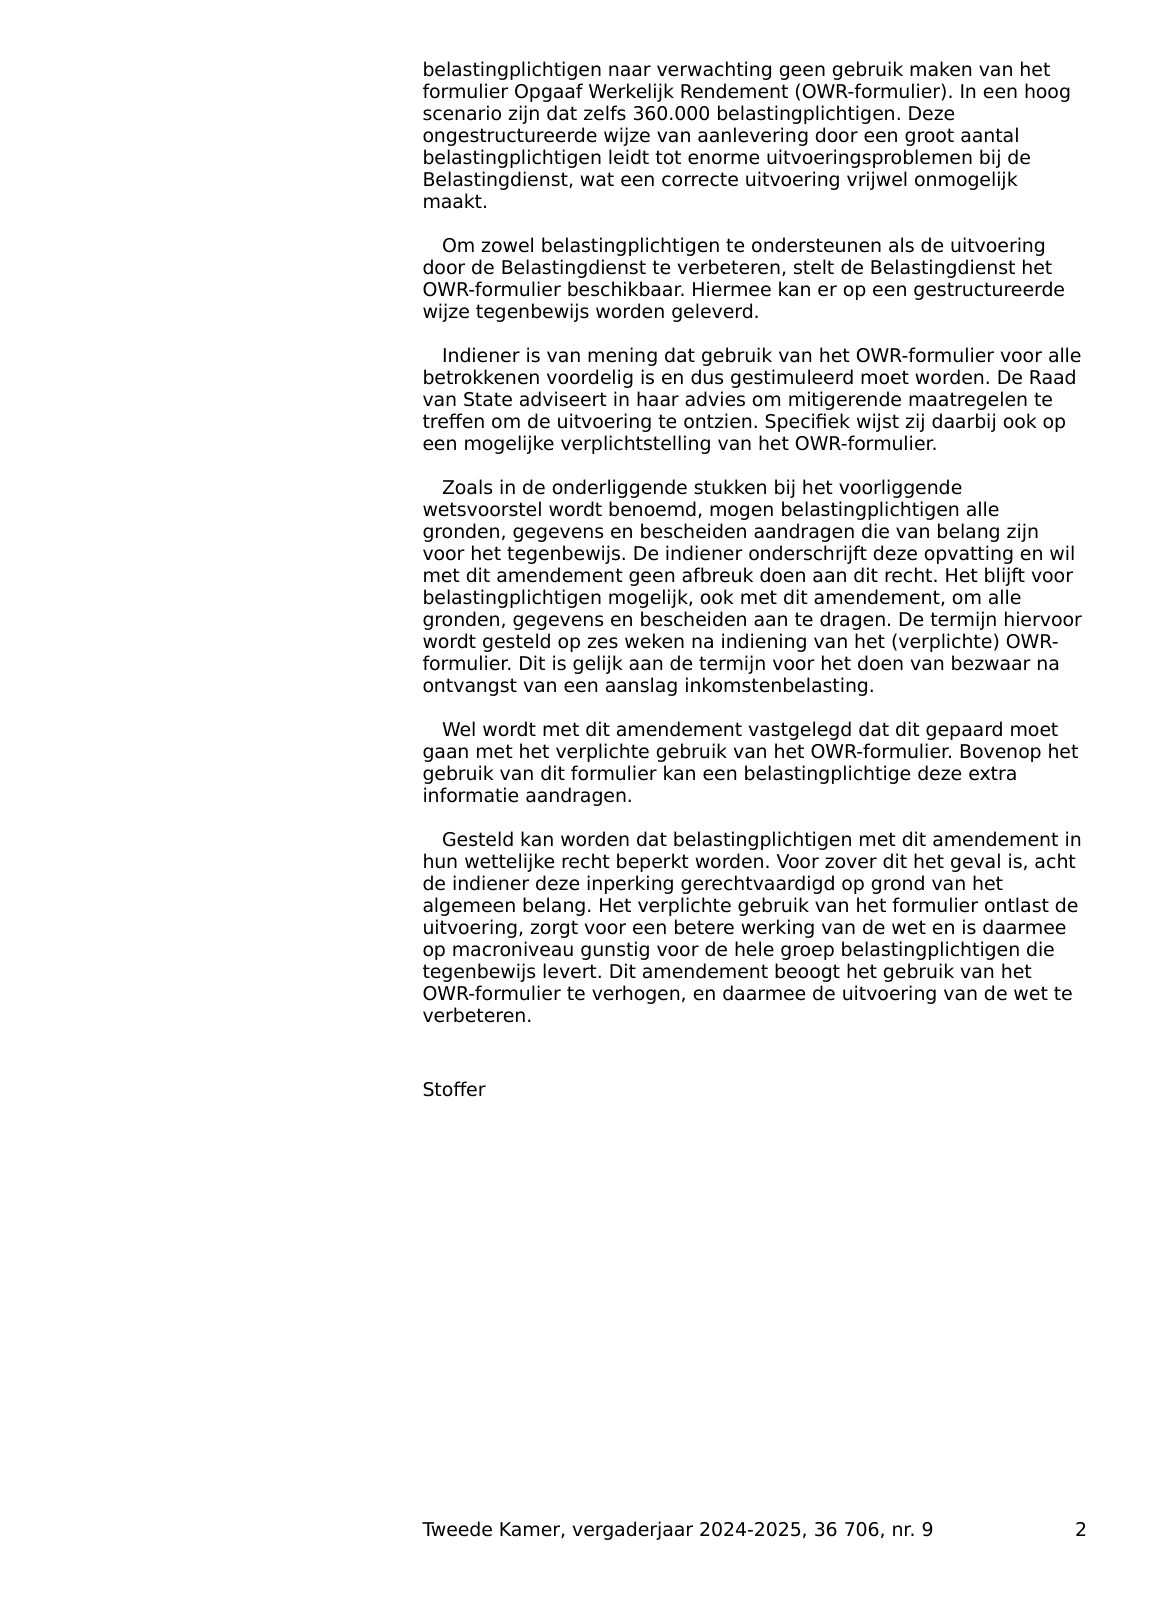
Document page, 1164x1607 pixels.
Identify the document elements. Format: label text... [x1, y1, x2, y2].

text belastingplichtigen naar verwachting geen gebruik maken van het formulier Opgaaf Werkelijk Rendement (OWR-formulier). In een hoog scenario zijn dat zelfs 360.000 belastingplichtigen. Deze ongestructureerde wijze van aanlevering door een groot aantal belastingplichtigen leidt tot enorme uitvoeringsproblemen bij de Belastingdienst, wat een correcte uitvoering vrijwel onmogelijk maakt. [422, 59, 1087, 213]
text Stoffer [422, 1057, 1087, 1101]
text Indiener is van mening dat gebruik van het OWR-formulier voor alle betrokkenen voordelig is en dus gestimuleerd moet worden. De Raad van State adviseert in haar advies om mitigerende maatregelen te treffen om de uitvoering te ontzien. Specifiek wijst zij daarbij ook op een mogelijke verplichtstelling van het OWR-formulier. [422, 345, 1087, 455]
text Om zowel belastingplichtigen te ondersteunen als de uitvoering door de Belastingdienst te verbeteren, stelt de Belastingdienst het OWR-formulier beschikbaar. Hiermee kan er op een gestructureerde wijze tegenbewijs worden geleverd. [422, 235, 1087, 323]
text Zoals in de onderliggende stukken bij het voorliggende wetsvoorstel wordt benoemd, mogen belastingplichtigen alle gronden, gegevens en bescheiden aandragen die van belang zijn voor het tegenbewijs. De indiener onderschrijft deze opvatting en wil met dit amendement geen afbreuk doen aan dit recht. Het blijft voor belastingplichtigen mogelijk, ook met dit amendement, om alle gronden, gegevens en bescheiden aan te dragen. De termijn hiervoor wordt gesteld op zes weken na indiening van het (verplichte) OWR-formulier. Dit is gelijk aan de termijn voor het doen van bezwaar na ontvangst van een aanslag inkomstenbelasting. [422, 477, 1087, 697]
text Wel wordt met dit amendement vastgelegd dat dit gepaard moet gaan met het verplichte gebruik van het OWR-formulier. Bovenop het gebruik van dit formulier kan een belastingplichtige deze extra informatie aandragen. [422, 719, 1087, 807]
text Gesteld kan worden dat belastingplichtigen met dit amendement in hun wettelijke recht beperkt worden. Voor zover dit het geval is, acht de indiener deze inperking gerechtvaardigd op grond van het algemeen belang. Het verplichte gebruik van het formulier ontlast de uitvoering, zorgt voor een betere werking van de wet en is daarmee op macroniveau gunstig voor de hele groep belastingplichtigen die tegenbewijs levert. Dit amendement beoogt het gebruik van het OWR-formulier te verhogen, en daarmee de uitvoering van de wet te verbeteren. [422, 829, 1087, 1027]
